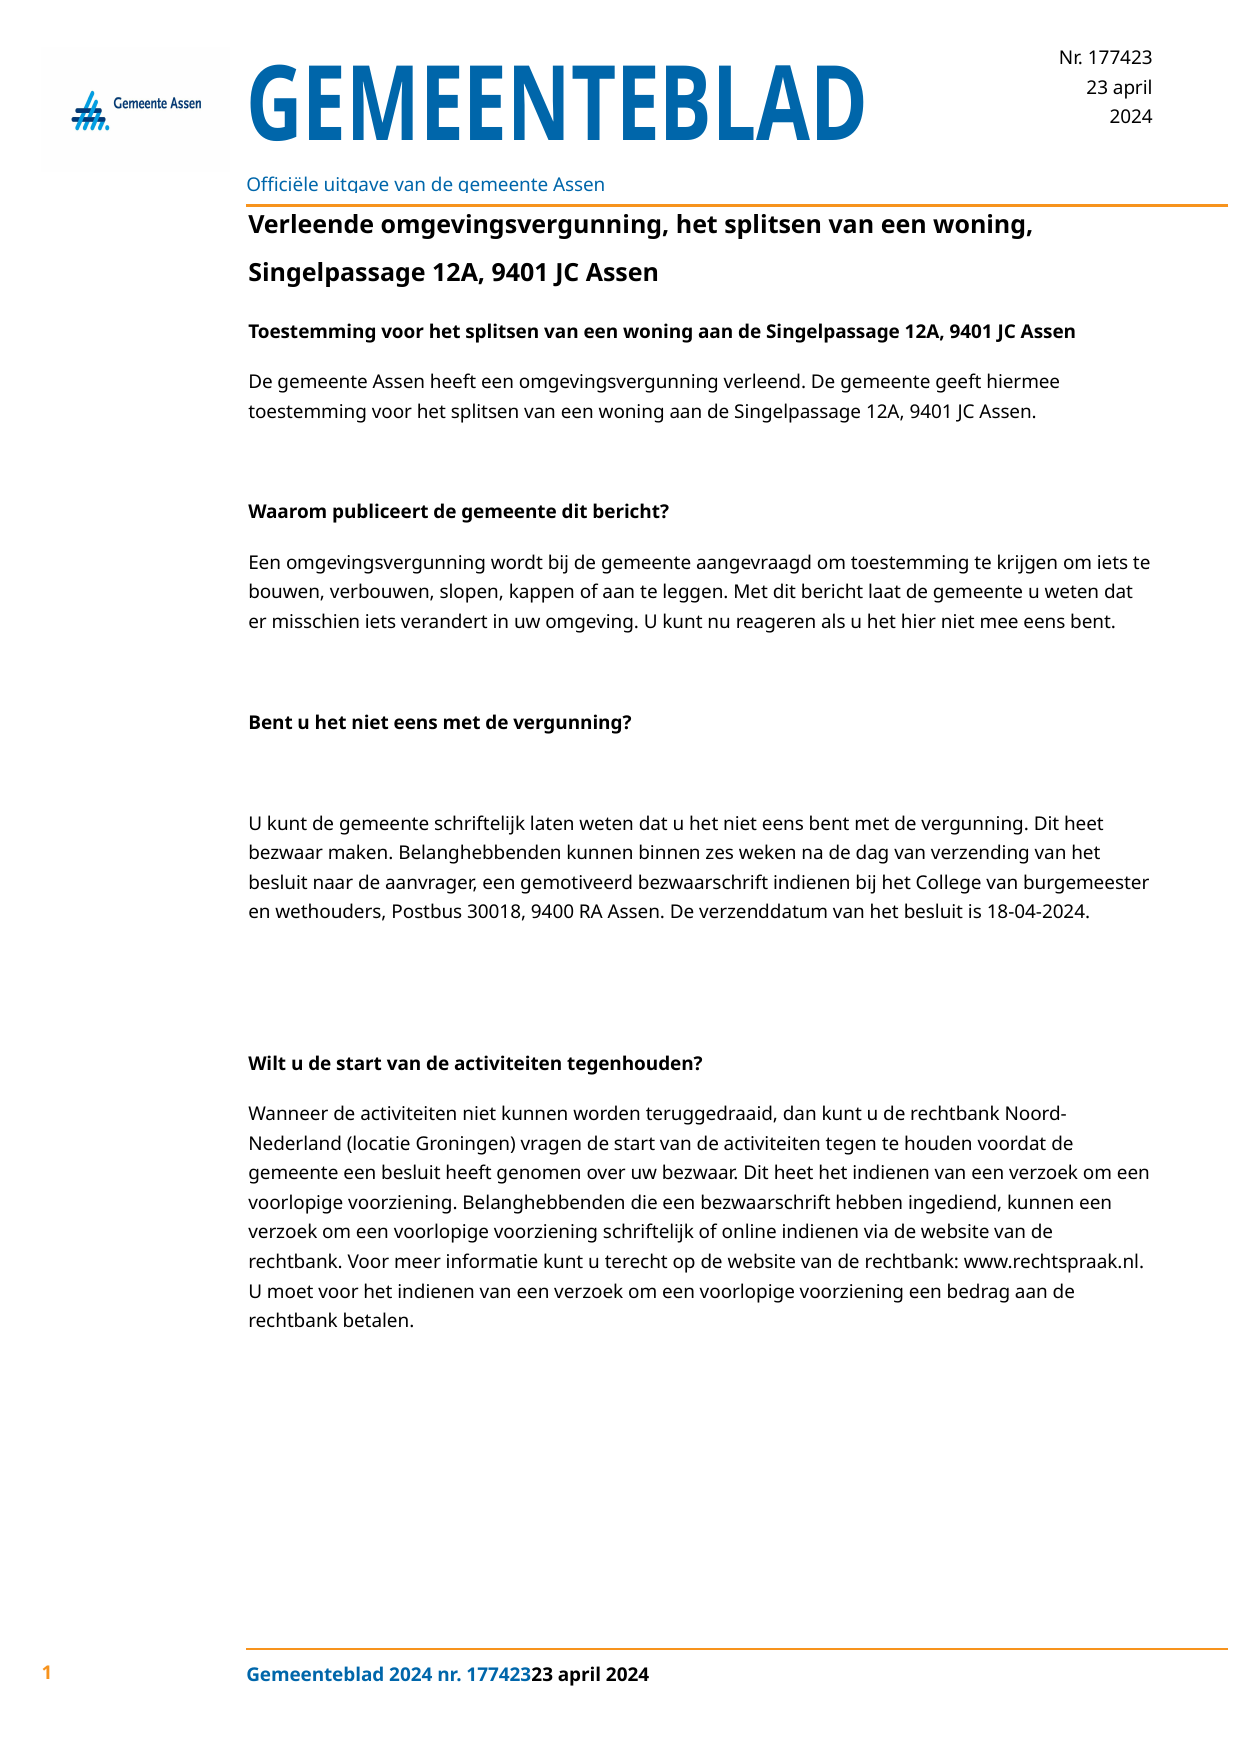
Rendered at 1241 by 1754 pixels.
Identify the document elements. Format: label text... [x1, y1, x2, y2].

text Wanneer de activiteiten niet kunnen worden teruggedraaid, dan kunt u de rechtbank Noord-Nederland (locatie Groningen) vragen de start van de activiteiten tegen te houden voordat de gemeente een besluit heeft genomen over uw bezwaar. Dit heet het indienen van een verzoek om een voorlopige voorziening. Belanghebbenden die een bezwaarschrift hebben ingediend, kunnen een verzoek om een voorlopige voorziening schriftelijk of online indienen via de website van de rechtbank. Voor meer informatie kunt u terecht op de website van de rechtbank: www.rechtspraak.nl. U moet voor het indienen van een verzoek om een voorlopige voorziening een bedrag aan de rechtbank betalen. [248, 1100, 1152, 1333]
text Waarom publiceert de gemeente dit bericht? [248, 499, 1152, 524]
text Een omgevingsvergunning wordt bij de gemeente aangevraagd om toestemming te krijgen om iets te bouwen, verbouwen, slopen, kappen of aan te leggen. Met dit bericht laat de gemeente u weten dat er misschien iets verandert in uw omgeving. U kunt nu reageren als u het hier niet mee eens bent. [248, 549, 1152, 634]
text De gemeente Assen heeft een omgevingsvergunning verleend. De gemeente geeft hiermee toestemming voor het splitsen van een woning aan de Singelpassage 12A, 9401 JC Assen. [248, 368, 1152, 424]
text Bent u het niet eens met de vergunning? [248, 709, 1152, 735]
text Toestemming voor het splitsen van een woning aan de Singelpassage 12A, 9401 JC Assen [248, 318, 1152, 344]
text Wilt u de start van de activiteiten tegenhouden? [248, 1050, 1152, 1076]
text Verleende omgevingsvergunning, het splitsen van een woning, Singelpassage 12A, 9401 JC Assen [248, 207, 1152, 288]
picture [41, 47, 231, 172]
text U kunt de gemeente schriftelijk laten weten dat u het niet eens bent met de vergunning. Dit heet bezwaar maken. Belanghebbenden kunnen binnen zes weken na de dag van verzending van het besluit naar de aanvrager, een gemotiveerd bezwaarschrift indienen bij het College van burgemeester en wethouders, Postbus 30018, 9400 RA Assen. De verzenddatum van het besluit is 18-04-2024. [248, 810, 1152, 924]
